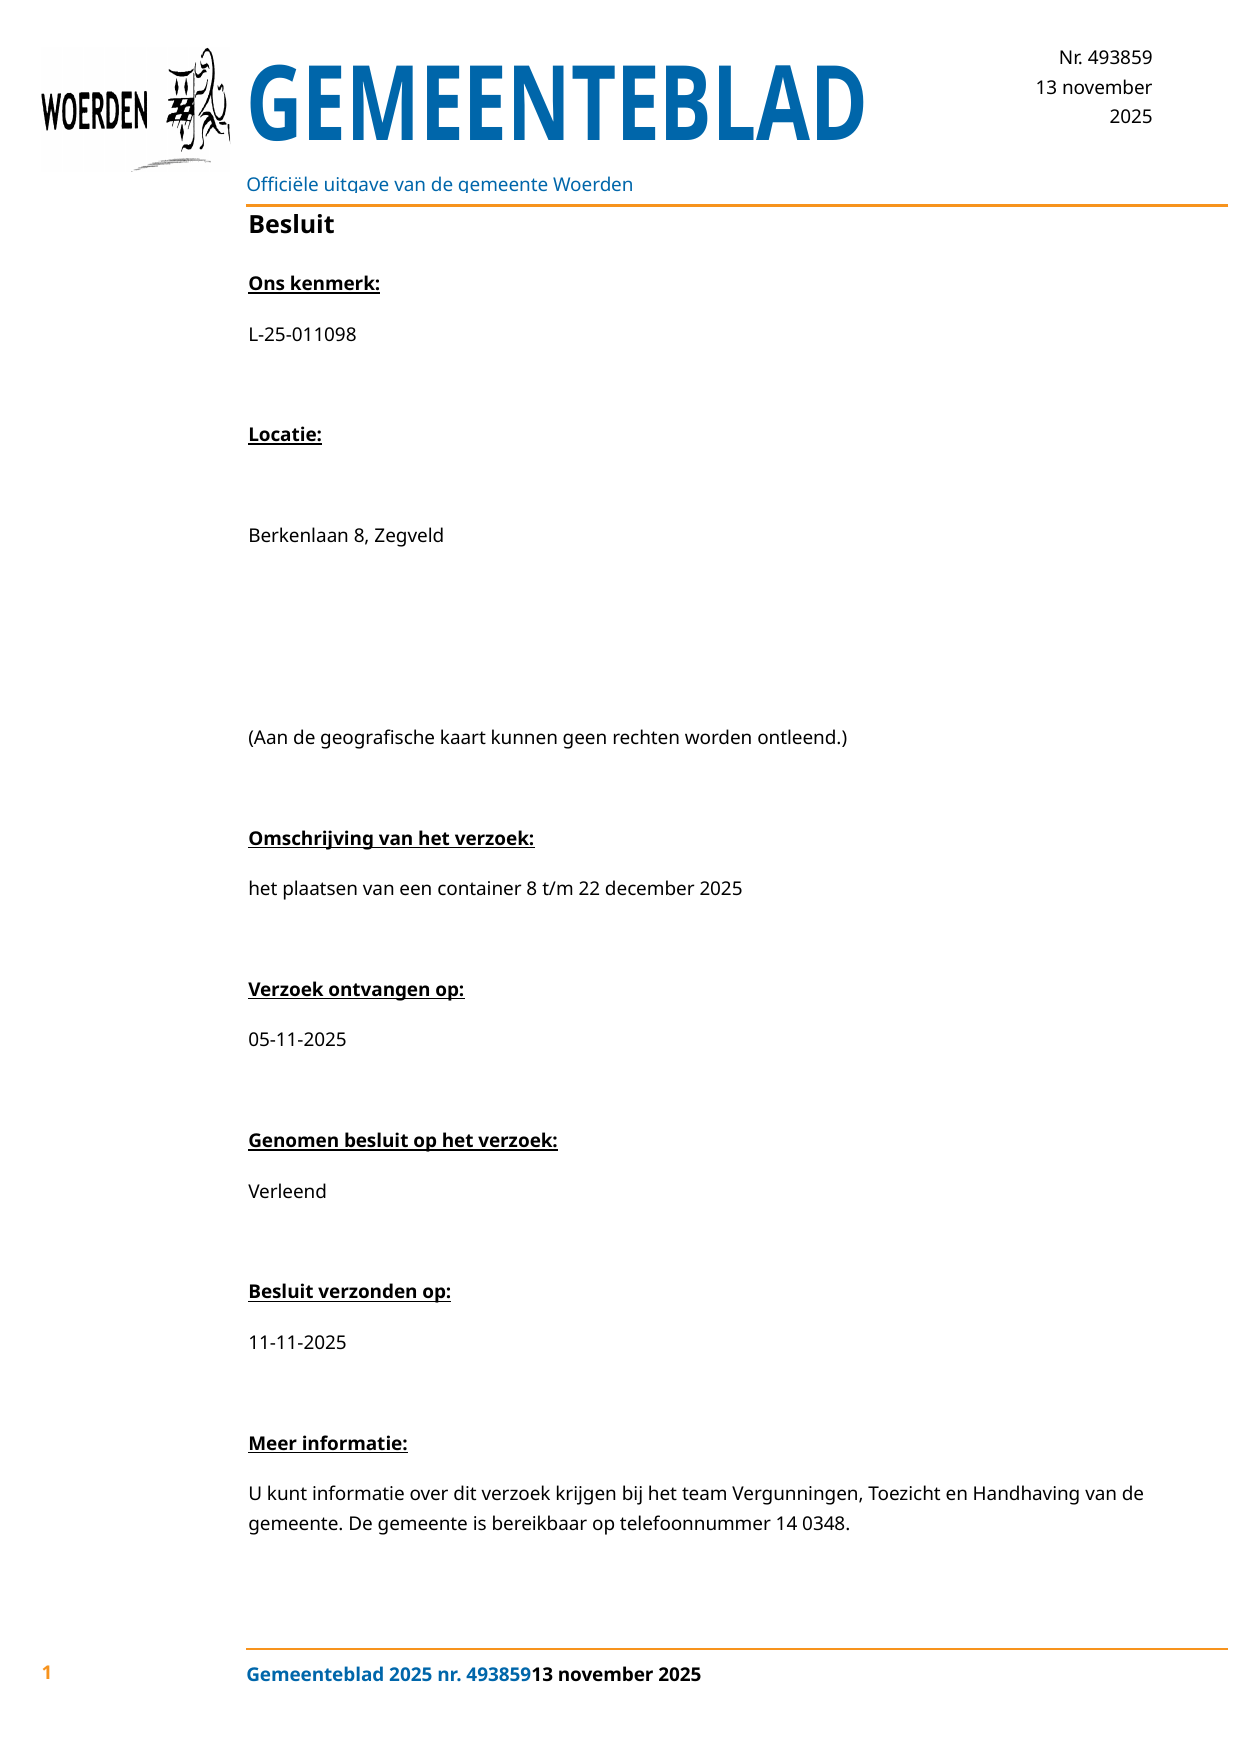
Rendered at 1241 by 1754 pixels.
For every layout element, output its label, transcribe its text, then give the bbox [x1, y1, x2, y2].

text het plaatsen van een container 8 t/m 22 december 2025 [248, 875, 1152, 901]
text Genomen besluit op het verzoek: [248, 1127, 1152, 1153]
text Besluit [248, 207, 1152, 241]
text Locatie: [248, 422, 1152, 447]
text Ons kenmerk: [248, 270, 1152, 296]
text Omschrijving van het verzoek: [248, 825, 1152, 851]
text 05-11-2025 [248, 1027, 1152, 1052]
text (Aan de geografische kaart kunnen geen rechten worden ontleend.) [248, 724, 1152, 750]
picture [41, 47, 231, 172]
text Berkenlaan 8, Zegveld [248, 522, 1152, 548]
text Meer informatie: [248, 1430, 1152, 1456]
text Besluit verzonden op: [248, 1279, 1152, 1304]
text L-25-011098 [248, 321, 1152, 346]
text Verzoek ontvangen op: [248, 976, 1152, 1002]
text Verleend [248, 1178, 1152, 1203]
text U kunt informatie over dit verzoek krijgen bij het team Vergunningen, Toezicht en Handhaving van de gemeente. De gemeente is bereikbaar op telefoonnummer 14 0348. [248, 1480, 1152, 1536]
text 11-11-2025 [248, 1329, 1152, 1355]
